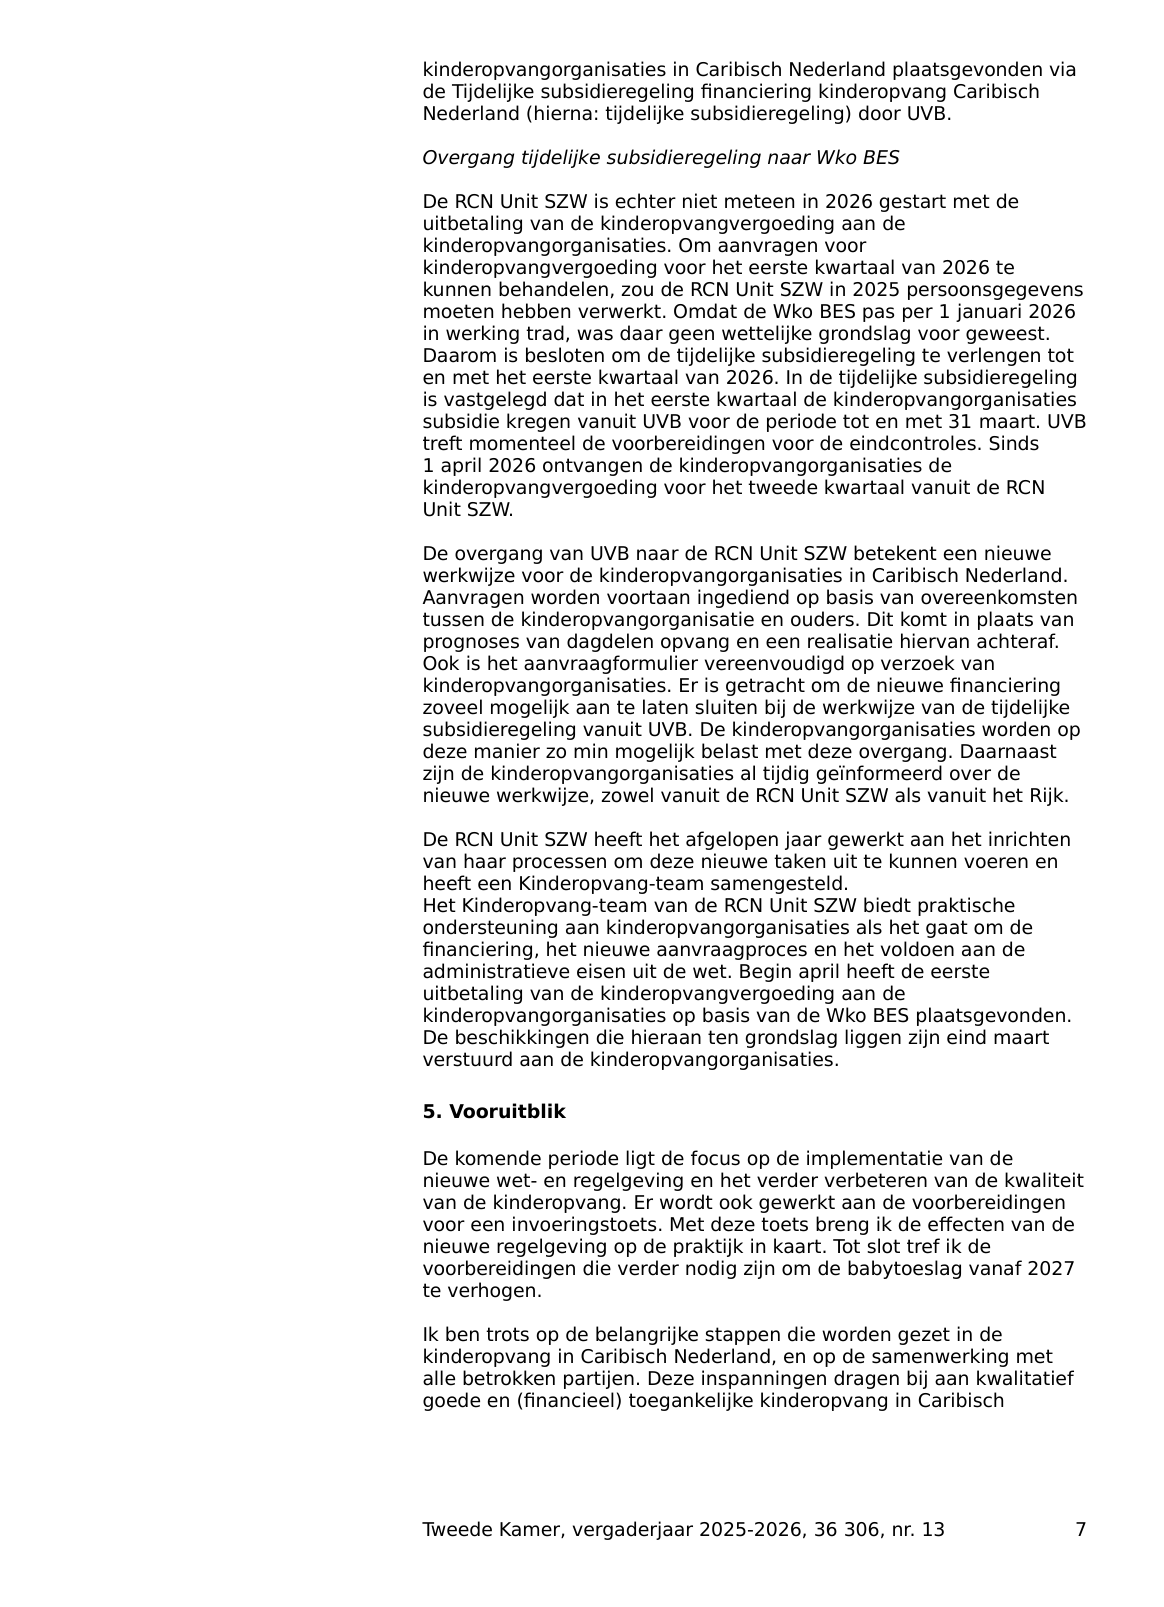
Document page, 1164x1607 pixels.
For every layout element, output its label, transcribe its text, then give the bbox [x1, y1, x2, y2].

text De komende periode ligt de focus op de implementatie van de nieuwe wet- en regelgeving en het verder verbeteren van de kwaliteit van de kinderopvang. Er wordt ook gewerkt aan de voorbereidingen voor een invoeringstoets. Met deze toets breng ik de effecten van de nieuwe regelgeving op de praktijk in kaart. Tot slot tref ik de voorbereidingen die verder nodig zijn om de babytoeslag vanaf 2027 te verhogen. [422, 1148, 1087, 1302]
text kinderopvangorganisaties in Caribisch Nederland plaatsgevonden via de Tijdelijke subsidieregeling financiering kinderopvang Caribisch Nederland (hierna: tijdelijke subsidieregeling) door UVB. [422, 59, 1087, 125]
text Ik ben trots op de belangrijke stappen die worden gezet in de kinderopvang in Caribisch Nederland, en op de samenwerking met alle betrokken partijen. Deze inspanningen dragen bij aan kwalitatief goede en (financieel) toegankelijke kinderopvang in Caribisch [422, 1324, 1087, 1412]
subtitle Overgang tijdelijke subsidieregeling naar Wko BES [422, 147, 1087, 169]
text Het Kinderopvang-team van de RCN Unit SZW biedt praktische ondersteuning aan kinderopvangorganisaties als het gaat om de financiering, het nieuwe aanvraagproces en het voldoen aan de administratieve eisen uit de wet. Begin april heeft de eerste uitbetaling van de kinderopvangvergoeding aan de kinderopvangorganisaties op basis van de Wko BES plaatsgevonden. De beschikkingen die hieraan ten grondslag liggen zijn eind maart verstuurd aan de kinderopvangorganisaties. [422, 895, 1087, 1071]
text De RCN Unit SZW is echter niet meteen in 2026 gestart met de uitbetaling van de kinderopvangvergoeding aan de kinderopvangorganisaties. Om aanvragen voor kinderopvangvergoeding voor het eerste kwartaal van 2026 te kunnen behandelen, zou de RCN Unit SZW in 2025 persoonsgegevens moeten hebben verwerkt. Omdat de Wko BES pas per 1 januari 2026 in werking trad, was daar geen wettelijke grondslag voor geweest. Daarom is besloten om de tijdelijke subsidieregeling te verlengen tot en met het eerste kwartaal van 2026. In de tijdelijke subsidieregeling is vastgelegd dat in het eerste kwartaal de kinderopvangorganisaties subsidie kregen vanuit UVB voor de periode tot en met 31 maart. UVB treft momenteel de voorbereidingen voor de eindcontroles. Sinds 1 april 2026 ontvangen de kinderopvangorganisaties de kinderopvangvergoeding voor het tweede kwartaal vanuit de RCN Unit SZW. [422, 191, 1087, 521]
subtitle 5. Vooruitblik [422, 1101, 1087, 1123]
text De overgang van UVB naar de RCN Unit SZW betekent een nieuwe werkwijze voor de kinderopvangorganisaties in Caribisch Nederland. Aanvragen worden voortaan ingediend op basis van overeenkomsten tussen de kinderopvangorganisatie en ouders. Dit komt in plaats van prognoses van dagdelen opvang en een realisatie hiervan achteraf. Ook is het aanvraagformulier vereenvoudigd op verzoek van kinderopvangorganisaties. Er is getracht om de nieuwe financiering zoveel mogelijk aan te laten sluiten bij de werkwijze van de tijdelijke subsidieregeling vanuit UVB. De kinderopvangorganisaties worden op deze manier zo min mogelijk belast met deze overgang. Daarnaast zijn de kinderopvangorganisaties al tijdig geïnformeerd over de nieuwe werkwijze, zowel vanuit de RCN Unit SZW als vanuit het Rijk. [422, 543, 1087, 807]
text De RCN Unit SZW heeft het afgelopen jaar gewerkt aan het inrichten van haar processen om deze nieuwe taken uit te kunnen voeren en heeft een Kinderopvang-team samengesteld. [422, 829, 1087, 895]
